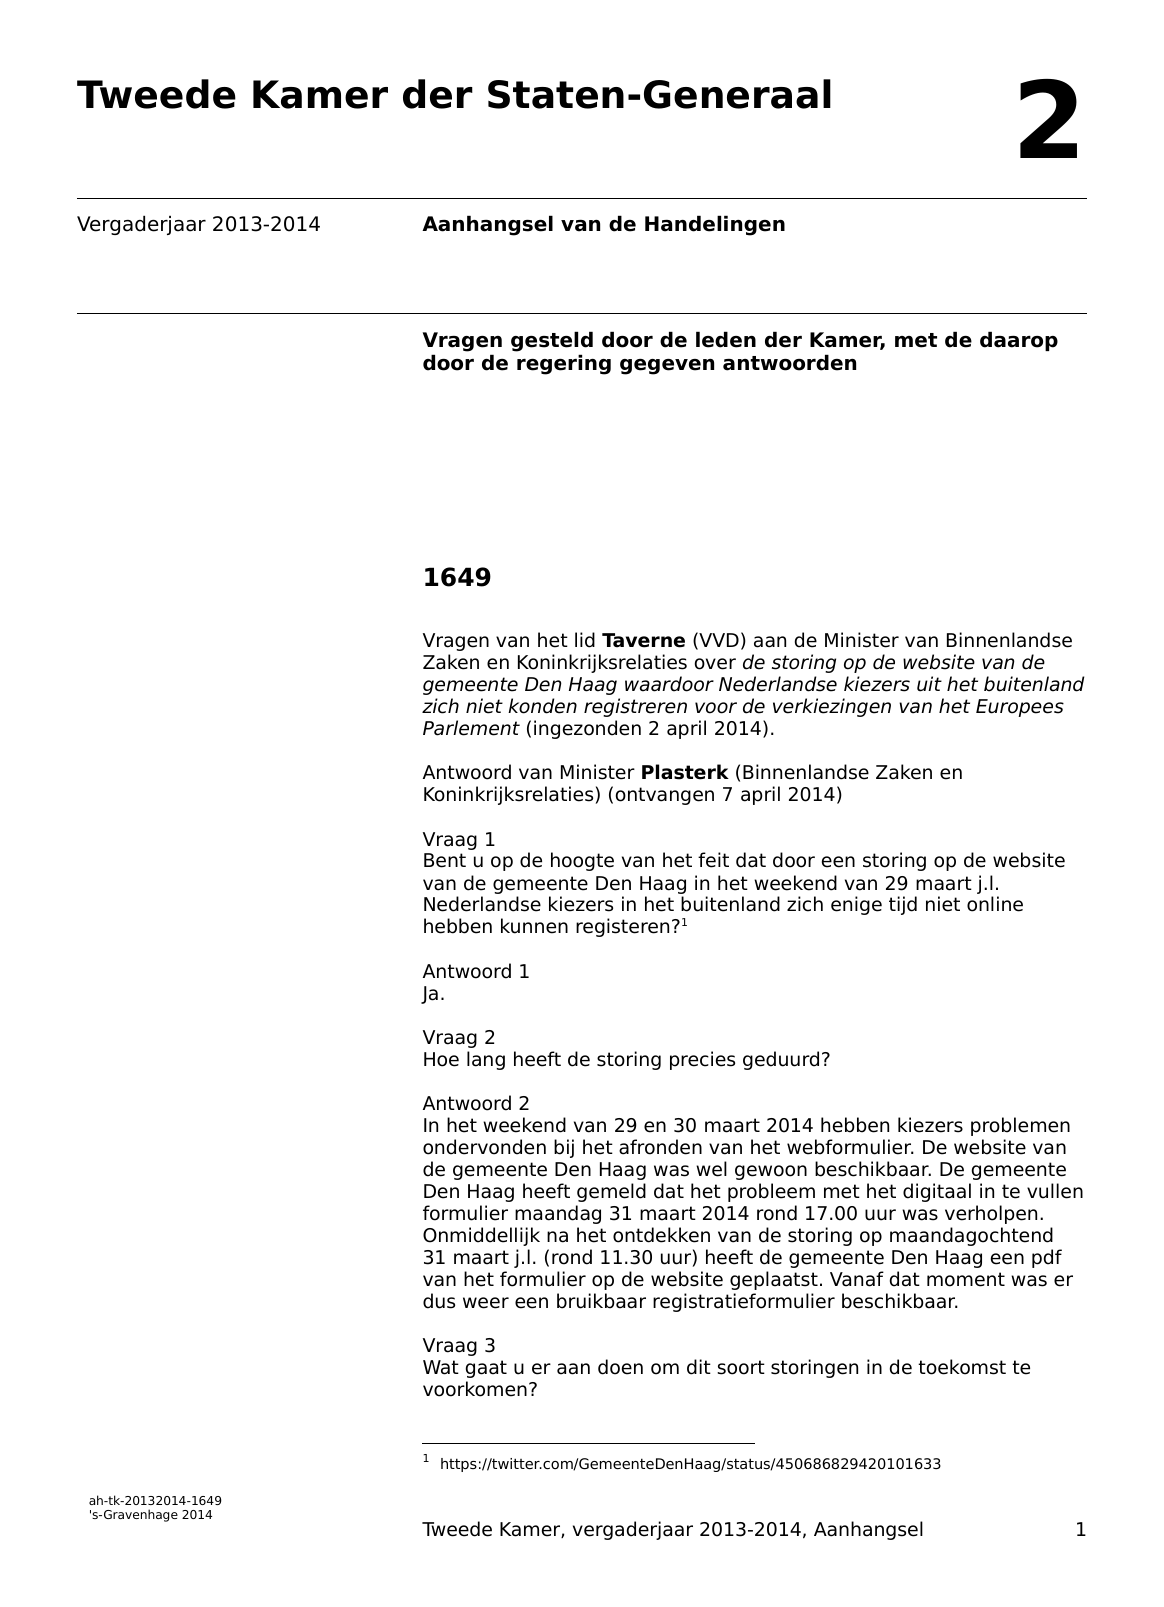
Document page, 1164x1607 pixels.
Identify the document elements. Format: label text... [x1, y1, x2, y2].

text Vragen van het lid Taverne (VVD) aan de Minister van Binnenlandse Zaken en Koninkrijksrelaties over de storing op de website van de gemeente Den Haag waardoor Nederlandse kiezers uit het buitenland zich niet konden registreren voor de verkiezingen van het Europees Parlement (ingezonden 2 april 2014). [422, 630, 1087, 740]
text Ja. [422, 982, 1087, 1004]
text 's-Gravenhage 2014 [88, 1508, 323, 1522]
table_header Tweede Kamer der Staten-Generaal [77, 59, 886, 198]
table_cell Vragen gesteld door de leden der Kamer, met de daarop door de regering gegeven antwoorden [422, 314, 1087, 375]
table_cell Vergaderjaar 2013-2014 [77, 199, 422, 313]
text Vraag 1 [422, 828, 1087, 850]
text Antwoord 2 [422, 1093, 1087, 1115]
table_header 2 [886, 59, 1087, 198]
text Vraag 2 [422, 1027, 1087, 1049]
table_cell [77, 314, 422, 375]
text Bent u op de hoogte van het feit dat door een storing op de website van de gemeente Den Haag in het weekend van 29 maart j.l. Nederlandse kiezers in het buitenland zich enige tijd niet online hebben kunnen registeren? [422, 850, 1087, 938]
text https://twitter.com/GemeenteDenHaag/status/450686829420101633 [422, 1452, 1087, 1474]
text Hoe lang heeft de storing precies geduurd? [422, 1049, 1087, 1071]
text Antwoord van Minister Plasterk (Binnenlandse Zaken en Koninkrijksrelaties) (ontvangen 7 april 2014) [422, 762, 1087, 806]
table_cell Aanhangsel van de Handelingen [422, 199, 1087, 313]
text 1649 [422, 563, 1087, 592]
text ah-tk-20132014-1649 [88, 1494, 323, 1508]
text Antwoord 1 [422, 961, 1087, 982]
text Vraag 3 [422, 1335, 1087, 1357]
text Wat gaat u er aan doen om dit soort storingen in de toekomst te voorkomen? [422, 1357, 1087, 1401]
text In het weekend van 29 en 30 maart 2014 hebben kiezers problemen ondervonden bij het afronden van het webformulier. De website van de gemeente Den Haag was wel gewoon beschikbaar. De gemeente Den Haag heeft gemeld dat het probleem met het digitaal in te vullen formulier maandag 31 maart 2014 rond 17.00 uur was verholpen. Onmiddellijk na het ontdekken van de storing op maandagochtend 31 maart j.l. (rond 11.30 uur) heeft de gemeente Den Haag een pdf van het formulier op de website geplaatst. Vanaf dat moment was er dus weer een bruikbaar registratieformulier beschikbaar. [422, 1115, 1087, 1313]
